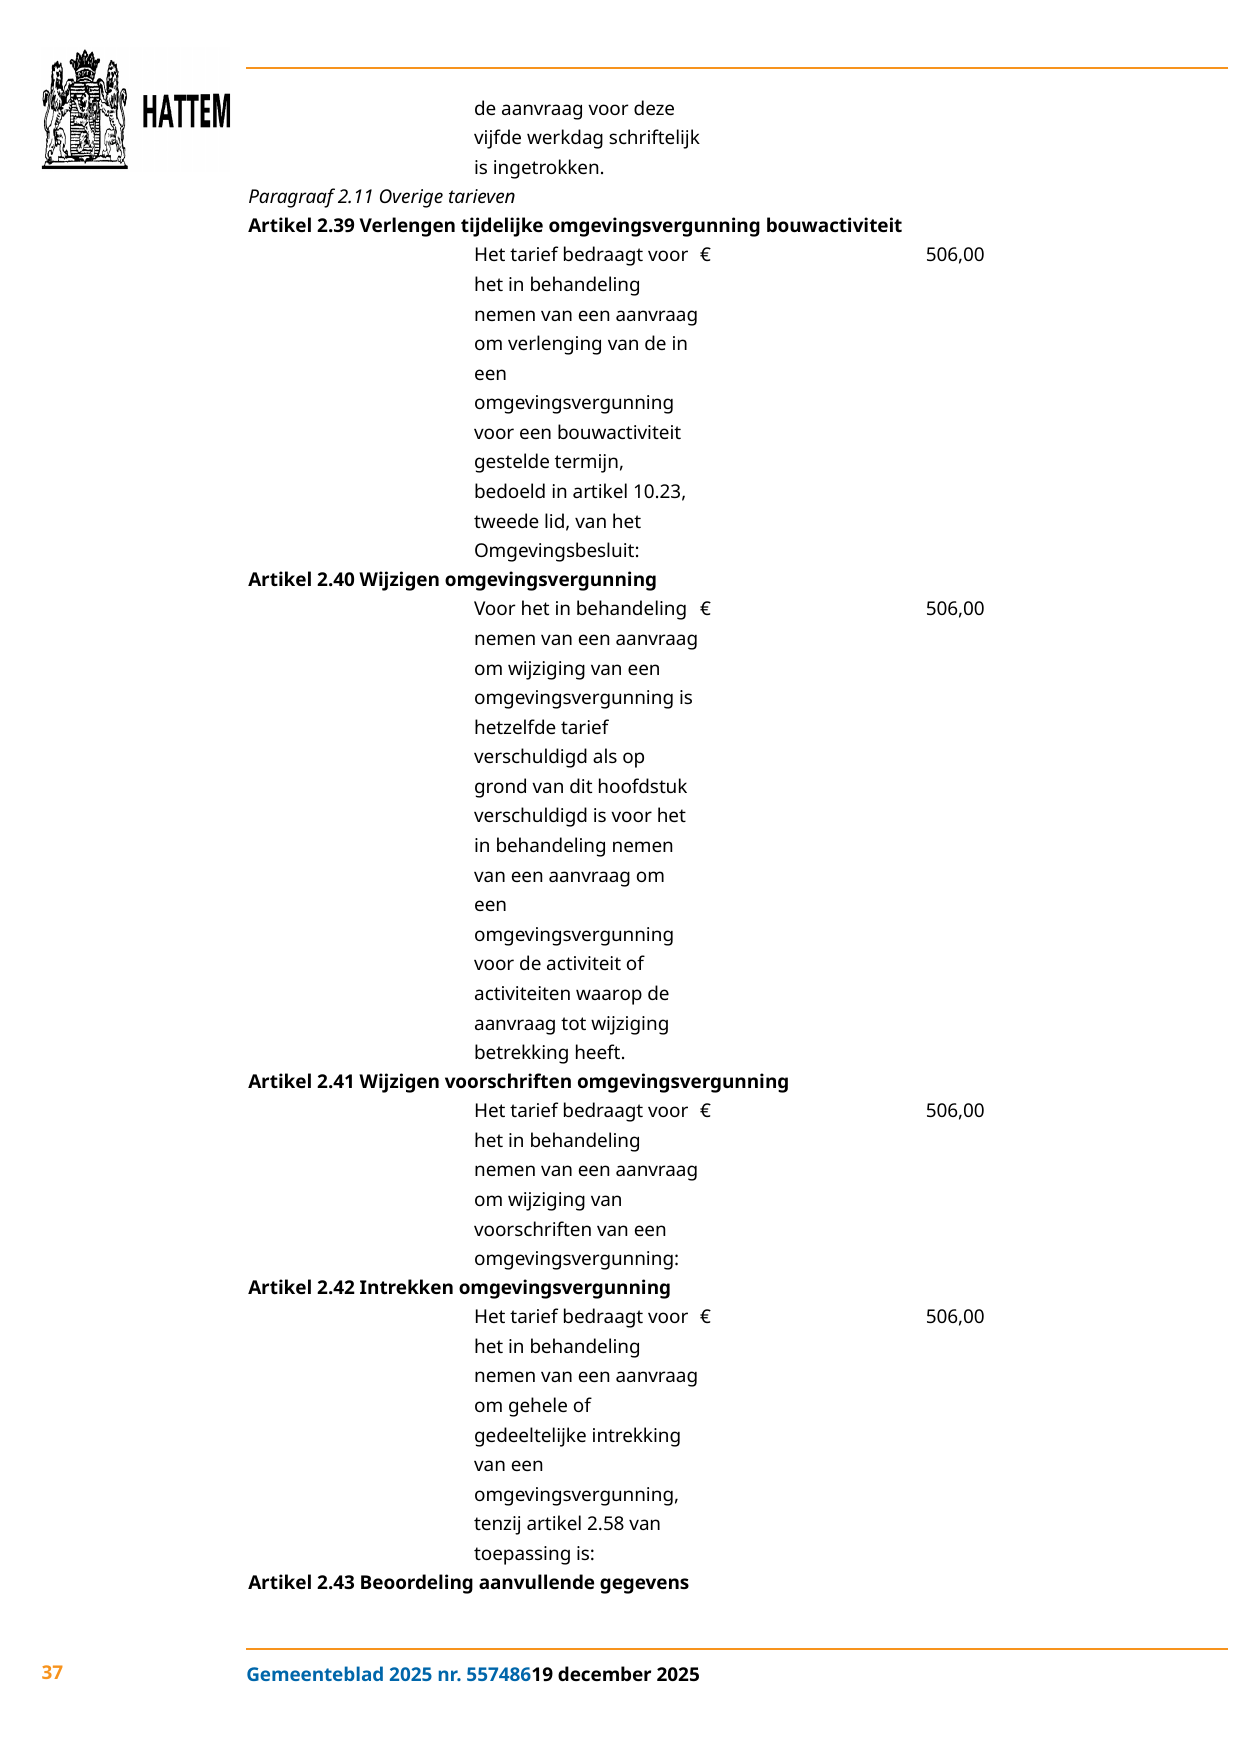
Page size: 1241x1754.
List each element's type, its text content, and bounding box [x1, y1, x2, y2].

table_header Artikel 2.40 Wijzigen omgevingsvergunning [248, 567, 1152, 592]
picture [41, 47, 231, 172]
table_header Het tarief bedraagt voor het in behandeling nemen van een aanvraag om verlenging van de in een omgevingsvergunning voor een bouwactiviteit gestelde termijn, bedoeld in artikel 10.23, tweede lid, van het Omgevingsbesluit: [474, 242, 700, 563]
table_header Artikel 2.43 Beoordeling aanvullende gegevens [248, 1569, 1152, 1595]
table_header € [700, 1098, 926, 1271]
table_cell de aanvraag voor deze vijfde werkdag schriftelijk is ingetrokken. [474, 95, 700, 180]
table_header € [700, 1304, 926, 1566]
table_header Artikel 2.39 Verlengen tijdelijke omgevingsvergunning bouwactiviteit [248, 213, 1152, 238]
table_cell [700, 95, 926, 180]
table_header Het tarief bedraagt voor het in behandeling nemen van een aanvraag om gehele of gedeeltelijke intrekking van een omgevingsvergunning, tenzij artikel 2.58 van toepassing is: [474, 1304, 700, 1566]
table_header [248, 1304, 474, 1566]
table_header [248, 1098, 474, 1271]
table_header Artikel 2.42 Intrekken omgevingsvergunning [248, 1275, 1152, 1300]
table_header 506,00 [926, 596, 1152, 1065]
table_header 506,00 [926, 242, 1152, 563]
table_header 506,00 [926, 1304, 1152, 1566]
table_header € [700, 242, 926, 563]
table_header [248, 242, 474, 563]
table_header Het tarief bedraagt voor het in behandeling nemen van een aanvraag om wijziging van voorschriften van een omgevingsvergunning: [474, 1098, 700, 1271]
table_header [248, 596, 474, 1065]
table_header Voor het in behandeling nemen van een aanvraag om wijziging van een omgevingsvergunning is hetzelfde tarief verschuldigd als op grond van dit hoofdstuk verschuldigd is voor het in behandeling nemen van een aanvraag om een omgevingsvergunning voor de activiteit of activiteiten waarop de aanvraag tot wijziging betrekking heeft. [474, 596, 700, 1065]
table_header Artikel 2.41 Wijzigen voorschriften omgevingsvergunning [248, 1069, 1152, 1094]
table_cell [248, 95, 474, 180]
table_header 506,00 [926, 1098, 1152, 1271]
table_header € [700, 596, 926, 1065]
table_cell [926, 95, 1152, 180]
text Paragraaf 2.11 Overige tarieven [248, 183, 1152, 209]
